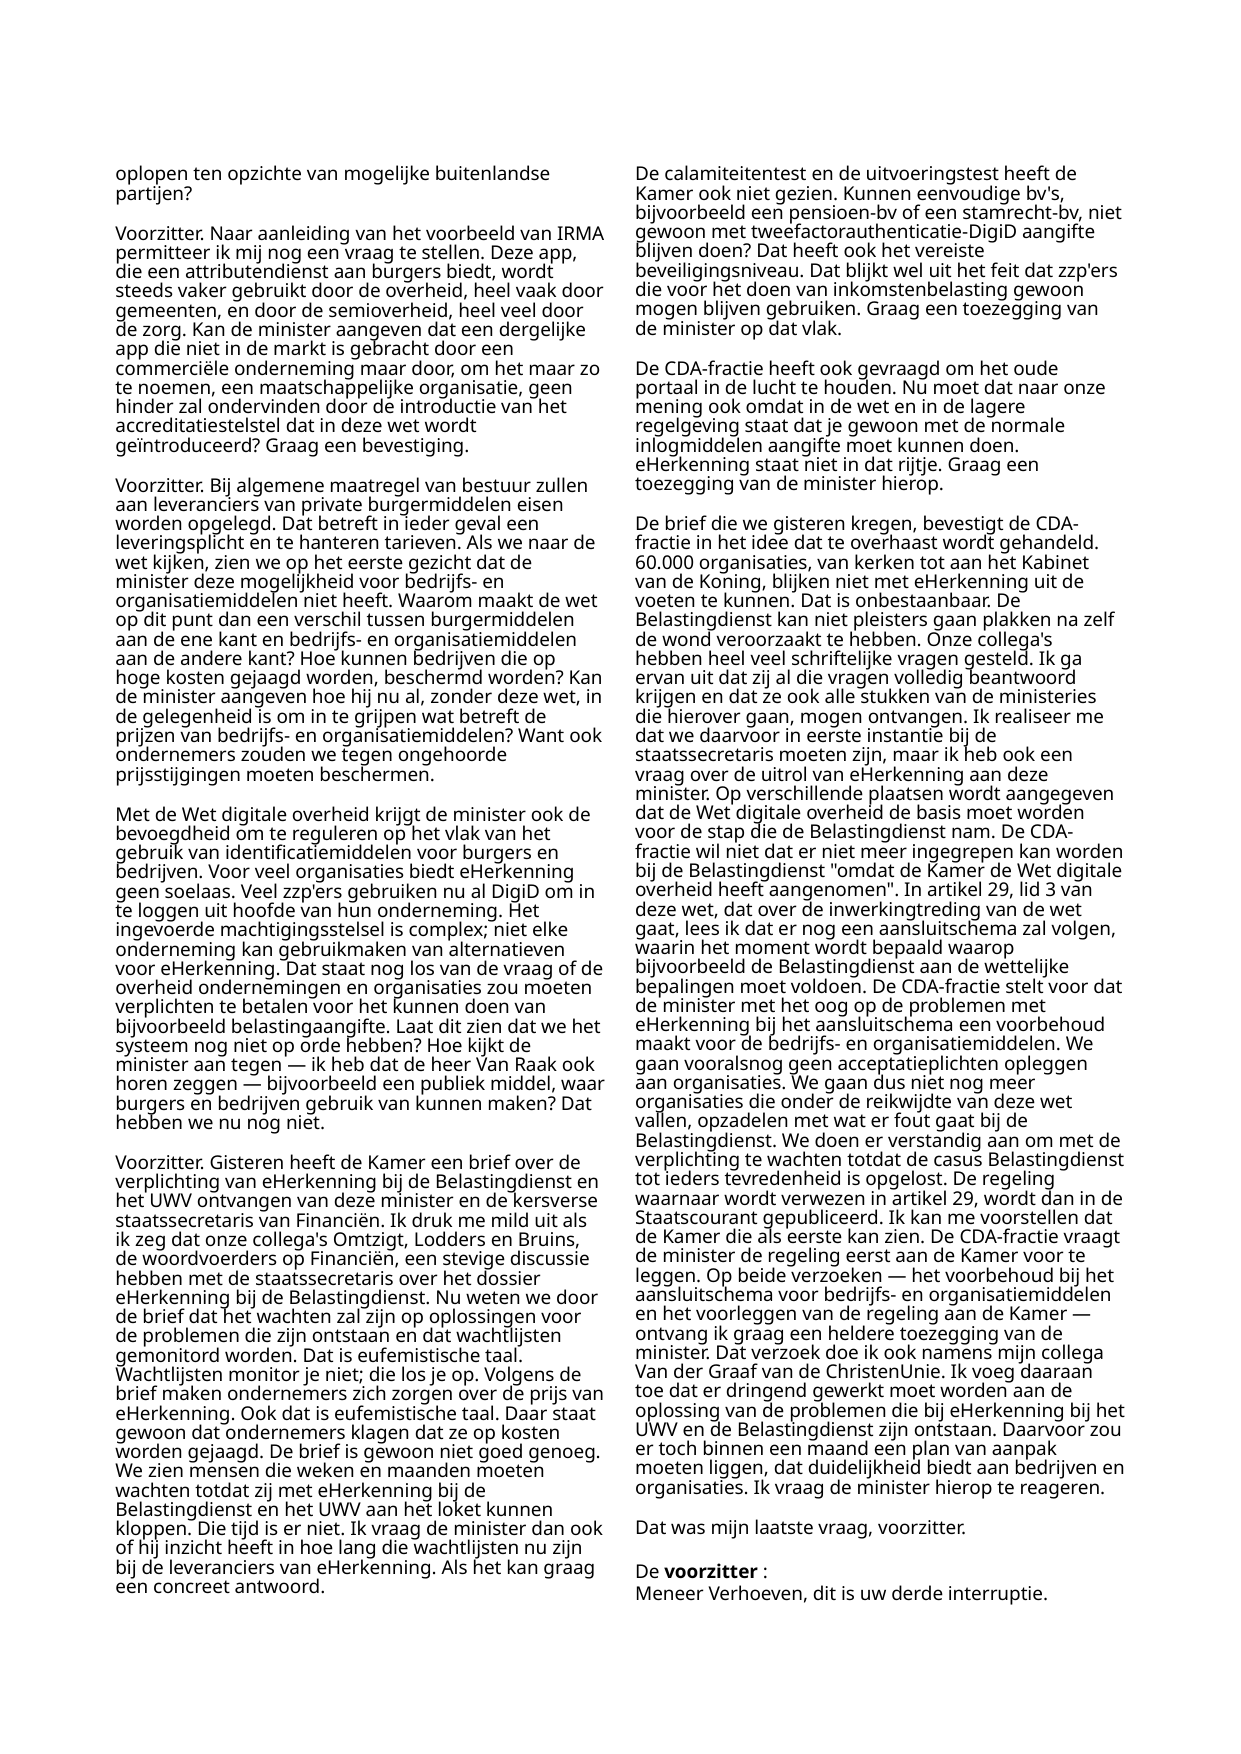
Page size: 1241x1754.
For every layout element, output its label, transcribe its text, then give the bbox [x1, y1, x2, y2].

text De brief die we gisteren kregen, bevestigt de CDA-fractie in het idee dat te overhaast wordt gehandeld. 60.000 organisaties, van kerken tot aan het Kabinet van de Koning, blijken niet met eHerkenning uit de voeten te kunnen. Dat is onbestaanbaar. De Belastingdienst kan niet pleisters gaan plakken na zelf de wond veroorzaakt te hebben. Onze collega's hebben heel veel schriftelijke vragen gesteld. Ik ga ervan uit dat zij al die vragen volledig beantwoord krijgen en dat ze ook alle stukken van de ministeries die hierover gaan, mogen ontvangen. Ik realiseer me dat we daarvoor in eerste instantie bij de staatssecretaris moeten zijn, maar ik heb ook een vraag over de uitrol van eHerkenning aan deze minister. Op verschillende plaatsen wordt aangegeven dat de Wet digitale overheid de basis moet worden voor de stap die de Belastingdienst nam. De CDA-fractie wil niet dat er niet meer ingegrepen kan worden bij de Belastingdienst "omdat de Kamer de Wet digitale overheid heeft aangenomen". In artikel 29, lid 3 van deze wet, dat over de inwerkingtreding van de wet gaat, lees ik dat er nog een aansluitschema zal volgen, waarin het moment wordt bepaald waarop bijvoorbeeld de Belastingdienst aan de wettelijke bepalingen moet voldoen. De CDA-fractie stelt voor dat de minister met het oog op de problemen met eHerkenning bij het aansluitschema een voorbehoud maakt voor de bedrijfs- en organisatiemiddelen. We gaan vooralsnog geen acceptatieplichten opleggen aan organisaties. We gaan dus niet nog meer organisaties die onder de reikwijdte van deze wet vallen, opzadelen met wat er fout gaat bij de Belastingdienst. We doen er verstandig aan om met de verplichting te wachten totdat de casus Belastingdienst tot ieders tevredenheid is opgelost. De regeling waarnaar wordt verwezen in artikel 29, wordt dan in de Staatscourant gepubliceerd. Ik kan me voorstellen dat de Kamer die als eerste kan zien. De CDA-fractie vraagt de minister de regeling eerst aan de Kamer voor te leggen. Op beide verzoeken — het voorbehoud bij het aansluitschema voor bedrijfs- en organisatiemiddelen en het voorleggen van de regeling aan de Kamer — ontvang ik graag een heldere toezegging van de minister. Dat verzoek doe ik ook namens mijn collega Van der Graaf van de ChristenUnie. Ik voeg daaraan toe dat er dringend gewerkt moet worden aan de oplossing van de problemen die bij eHerkenning bij het UWV en de Belastingdienst zijn ontstaan. Daarvoor zou er toch binnen een maand een plan van aanpak moeten liggen, dat duidelijkheid biedt aan bedrijven en organisaties. Ik vraag de minister hierop te reageren. [635, 515, 1125, 1498]
text De CDA-fractie heeft ook gevraagd om het oude portaal in de lucht te houden. Nu moet dat naar onze mening ook omdat in de wet en in de lagere regelgeving staat dat je gewoon met de normale inlogmiddelen aangifte moet kunnen doen. eHerkenning staat niet in dat rijtje. Graag een toezegging van de minister hierop. [635, 359, 1125, 494]
text Voorzitter. Gisteren heeft de Kamer een brief over de verplichting van eHerkenning bij de Belastingdienst en het UWV ontvangen van deze minister en de kersverse staatssecretaris van Financiën. Ik druk me mild uit als ik zeg dat onze collega's Omtzigt, Lodders en Bruins, de woordvoerders op Financiën, een stevige discussie hebben met de staatssecretaris over het dossier eHerkenning bij de Belastingdienst. Nu weten we door de brief dat het wachten zal zijn op oplossingen voor de problemen die zijn ontstaan en dat wachtlijsten gemonitord worden. Dat is eufemistische taal. Wachtlijsten monitor je niet; die los je op. Volgens de brief maken ondernemers zich zorgen over de prijs van eHerkenning. Ook dat is eufemistische taal. Daar staat gewoon dat ondernemers klagen dat ze op kosten worden gejaagd. De brief is gewoon niet goed genoeg. We zien mensen die weken en maanden moeten wachten totdat zij met eHerkenning bij de Belastingdienst en het UWV aan het loket kunnen kloppen. Die tijd is er niet. Ik vraag de minister dan ook of hij inzicht heeft in hoe lang die wachtlijsten nu zijn bij de leveranciers van eHerkenning. Als het kan graag een concreet antwoord. [115, 1154, 605, 1597]
text Dat was mijn laatste vraag, voorzitter. [635, 1519, 1125, 1538]
text Meneer Verhoeven, dit is uw derde interruptie. [635, 1584, 1125, 1604]
text Voorzitter. Naar aanleiding van het voorbeeld van IRMA permitteer ik mij nog een vraag te stellen. Deze app, die een attributendienst aan burgers biedt, wordt steeds vaker gebruikt door de overheid, heel vaak door gemeenten, en door de semioverheid, heel veel door de zorg. Kan de minister aangeven dat een dergelijke app die niet in de markt is gebracht door een commerciële onderneming maar door, om het maar zo te noemen, een maatschappelijke organisatie, geen hinder zal ondervinden door de introductie van het accreditatiestelstel dat in deze wet wordt geïntroduceerd? Graag een bevestiging. [115, 224, 605, 456]
text De calamiteitentest en de uitvoeringstest heeft de Kamer ook niet gezien. Kunnen eenvoudige bv's, bijvoorbeeld een pensioen-bv of een stamrecht-bv, niet gewoon met tweefactorauthenticatie-DigiD aangifte blijven doen? Dat heeft ook het vereiste beveiligingsniveau. Dat blijkt wel uit het feit dat zzp'ers die voor het doen van inkomstenbelasting gewoon mogen blijven gebruiken. Graag een toezegging van de minister op dat vlak. [635, 165, 1125, 339]
text Met de Wet digitale overheid krijgt de minister ook de bevoegdheid om te reguleren op het vlak van het gebruik van identificatiemiddelen voor burgers en bedrijven. Voor veel organisaties biedt eHerkenning geen soelaas. Veel zzp'ers gebruiken nu al DigiD om in te loggen uit hoofde van hun onderneming. Het ingevoerde machtigingsstelsel is complex; niet elke onderneming kan gebruikmaken van alternatieven voor eHerkenning. Dat staat nog los van de vraag of de overheid ondernemingen en organisaties zou moeten verplichten te betalen voor het kunnen doen van bijvoorbeeld belastingaangifte. Laat dit zien dat we het systeem nog niet op orde hebben? Hoe kijkt de minister aan tegen — ik heb dat de heer Van Raak ook horen zeggen — bijvoorbeeld een publiek middel, waar burgers en bedrijven gebruik van kunnen maken? Dat hebben we nu nog niet. [115, 806, 605, 1133]
text oplopen ten opzichte van mogelijke buitenlandse partijen? [115, 165, 605, 204]
text De voorzitter : [635, 1559, 1125, 1584]
text Voorzitter. Bij algemene maatregel van bestuur zullen aan leveranciers van private burgermiddelen eisen worden opgelegd. Dat betreft in ieder geval een leveringsplicht en te hanteren tarieven. Als we naar de wet kijken, zien we op het eerste gezicht dat de minister deze mogelijkheid voor bedrijfs- en organisatiemiddelen niet heeft. Waarom maakt de wet op dit punt dan een verschil tussen burgermiddelen aan de ene kant en bedrijfs- en organisatiemiddelen aan de andere kant? Hoe kunnen bedrijven die op hoge kosten gejaagd worden, beschermd worden? Kan de minister aangeven hoe hij nu al, zonder deze wet, in de gelegenheid is om in te grijpen wat betreft de prijzen van bedrijfs- en organisatiemiddelen? Want ook ondernemers zouden we tegen ongehoorde prijsstijgingen moeten beschermen. [115, 477, 605, 785]
